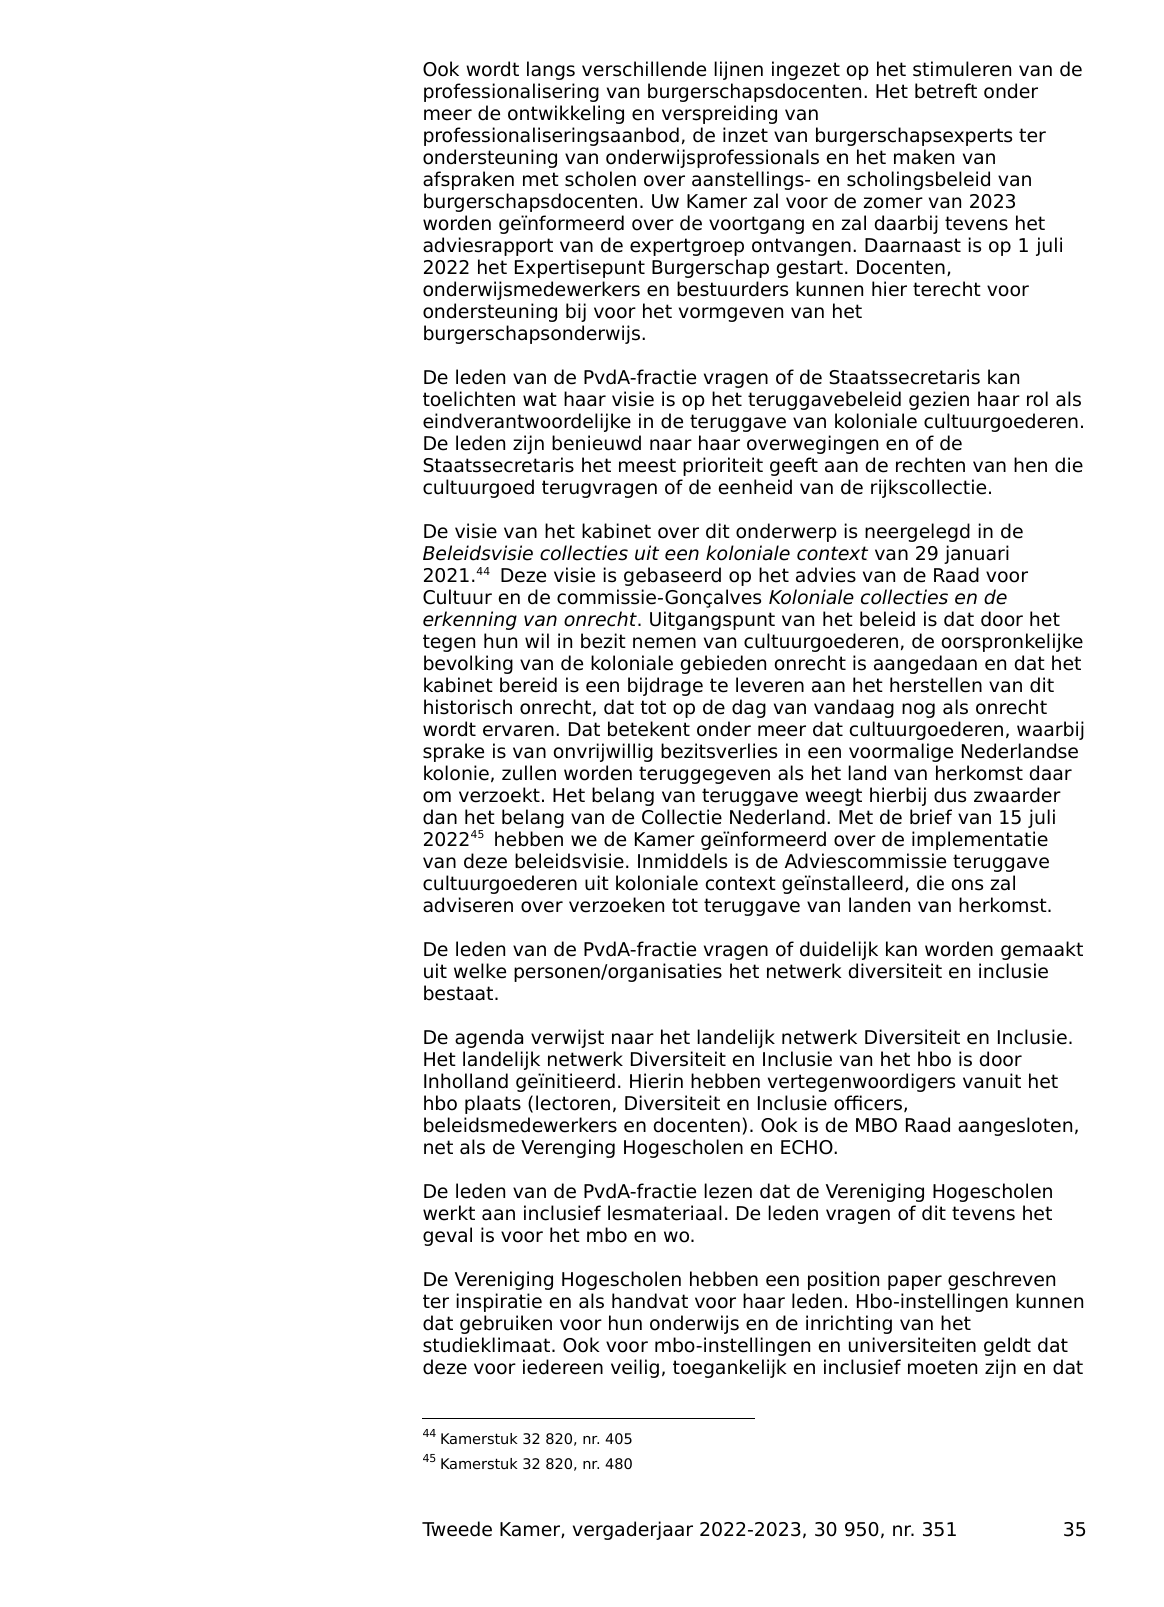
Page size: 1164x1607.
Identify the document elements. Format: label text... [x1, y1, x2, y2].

text De Vereniging Hogescholen hebben een position paper geschreven ter inspiratie en als handvat voor haar leden. Hbo-instellingen kunnen dat gebruiken voor hun onderwijs en de inrichting van het studieklimaat. Ook voor mbo-instellingen en universiteiten geldt dat deze voor iedereen veilig, toegankelijk en inclusief moeten zijn en dat [422, 1269, 1087, 1379]
text De leden van de PvdA-fractie lezen dat de Vereniging Hogescholen werkt aan inclusief lesmateriaal. De leden vragen of dit tevens het geval is voor het mbo en wo. [422, 1181, 1087, 1247]
text De leden van de PvdA-fractie vragen of de Staatssecretaris kan toelichten wat haar visie is op het teruggavebeleid gezien haar rol als eindverantwoordelijke in de teruggave van koloniale cultuurgoederen. De leden zijn benieuwd naar haar overwegingen en of de Staatssecretaris het meest prioriteit geeft aan de rechten van hen die cultuurgoed terugvragen of de eenheid van de rijkscollectie. [422, 367, 1087, 499]
text Kamerstuk 32 820, nr. 405 [422, 1427, 1087, 1449]
text Ook wordt langs verschillende lijnen ingezet op het stimuleren van de professionalisering van burgerschapsdocenten. Het betreft onder meer de ontwikkeling en verspreiding van professionaliseringsaanbod, de inzet van burgerschapsexperts ter ondersteuning van onderwijsprofessionals en het maken van afspraken met scholen over aanstellings- en scholingsbeleid van burgerschapsdocenten. Uw Kamer zal voor de zomer van 2023 worden geïnformeerd over de voortgang en zal daarbij tevens het adviesrapport van de expertgroep ontvangen. Daarnaast is op 1 juli 2022 het Expertisepunt Burgerschap gestart. Docenten, onderwijsmedewerkers en bestuurders kunnen hier terecht voor ondersteuning bij voor het vormgeven van het burgerschapsonderwijs. [422, 59, 1087, 345]
text Kamerstuk 32 820, nr. 480 [422, 1452, 1087, 1474]
text De leden van de PvdA-fractie vragen of duidelijk kan worden gemaakt uit welke personen/organisaties het netwerk diversiteit en inclusie bestaat. [422, 939, 1087, 1005]
text De agenda verwijst naar het landelijk netwerk Diversiteit en Inclusie. Het landelijk netwerk Diversiteit en Inclusie van het hbo is door Inholland geïnitieerd. Hierin hebben vertegenwoordigers vanuit het hbo plaats (lectoren, Diversiteit en Inclusie officers, beleidsmedewerkers en docenten). Ook is de MBO Raad aangesloten, net als de Verenging Hogescholen en ECHO. [422, 1027, 1087, 1159]
text De visie van het kabinet over dit onderwerp is neergelegd in de Beleidsvisie collecties uit een koloniale context van 29 januari 2021. Deze visie is gebaseerd op het advies van de Raad voor Cultuur en de commissie-Gonçalves Koloniale collecties en de erkenning van onrecht. Uitgangspunt van het beleid is dat door het tegen hun wil in bezit nemen van cultuurgoederen, de oorspronkelijke bevolking van de koloniale gebieden onrecht is aangedaan en dat het kabinet bereid is een bijdrage te leveren aan het herstellen van dit historisch onrecht, dat tot op de dag van vandaag nog als onrecht wordt ervaren. Dat betekent onder meer dat cultuurgoederen, waarbij sprake is van onvrijwillig bezitsverlies in een voormalige Nederlandse kolonie, zullen worden teruggegeven als het land van herkomst daar om verzoekt. Het belang van teruggave weegt hierbij dus zwaarder dan het belang van de Collectie Nederland. Met de brief van 15 juli 2022 hebben we de Kamer geïnformeerd over de implementatie van deze beleidsvisie. Inmiddels is de Adviescommissie teruggave cultuurgoederen uit koloniale context geïnstalleerd, die ons zal adviseren over verzoeken tot teruggave van landen van herkomst. [422, 521, 1087, 917]
